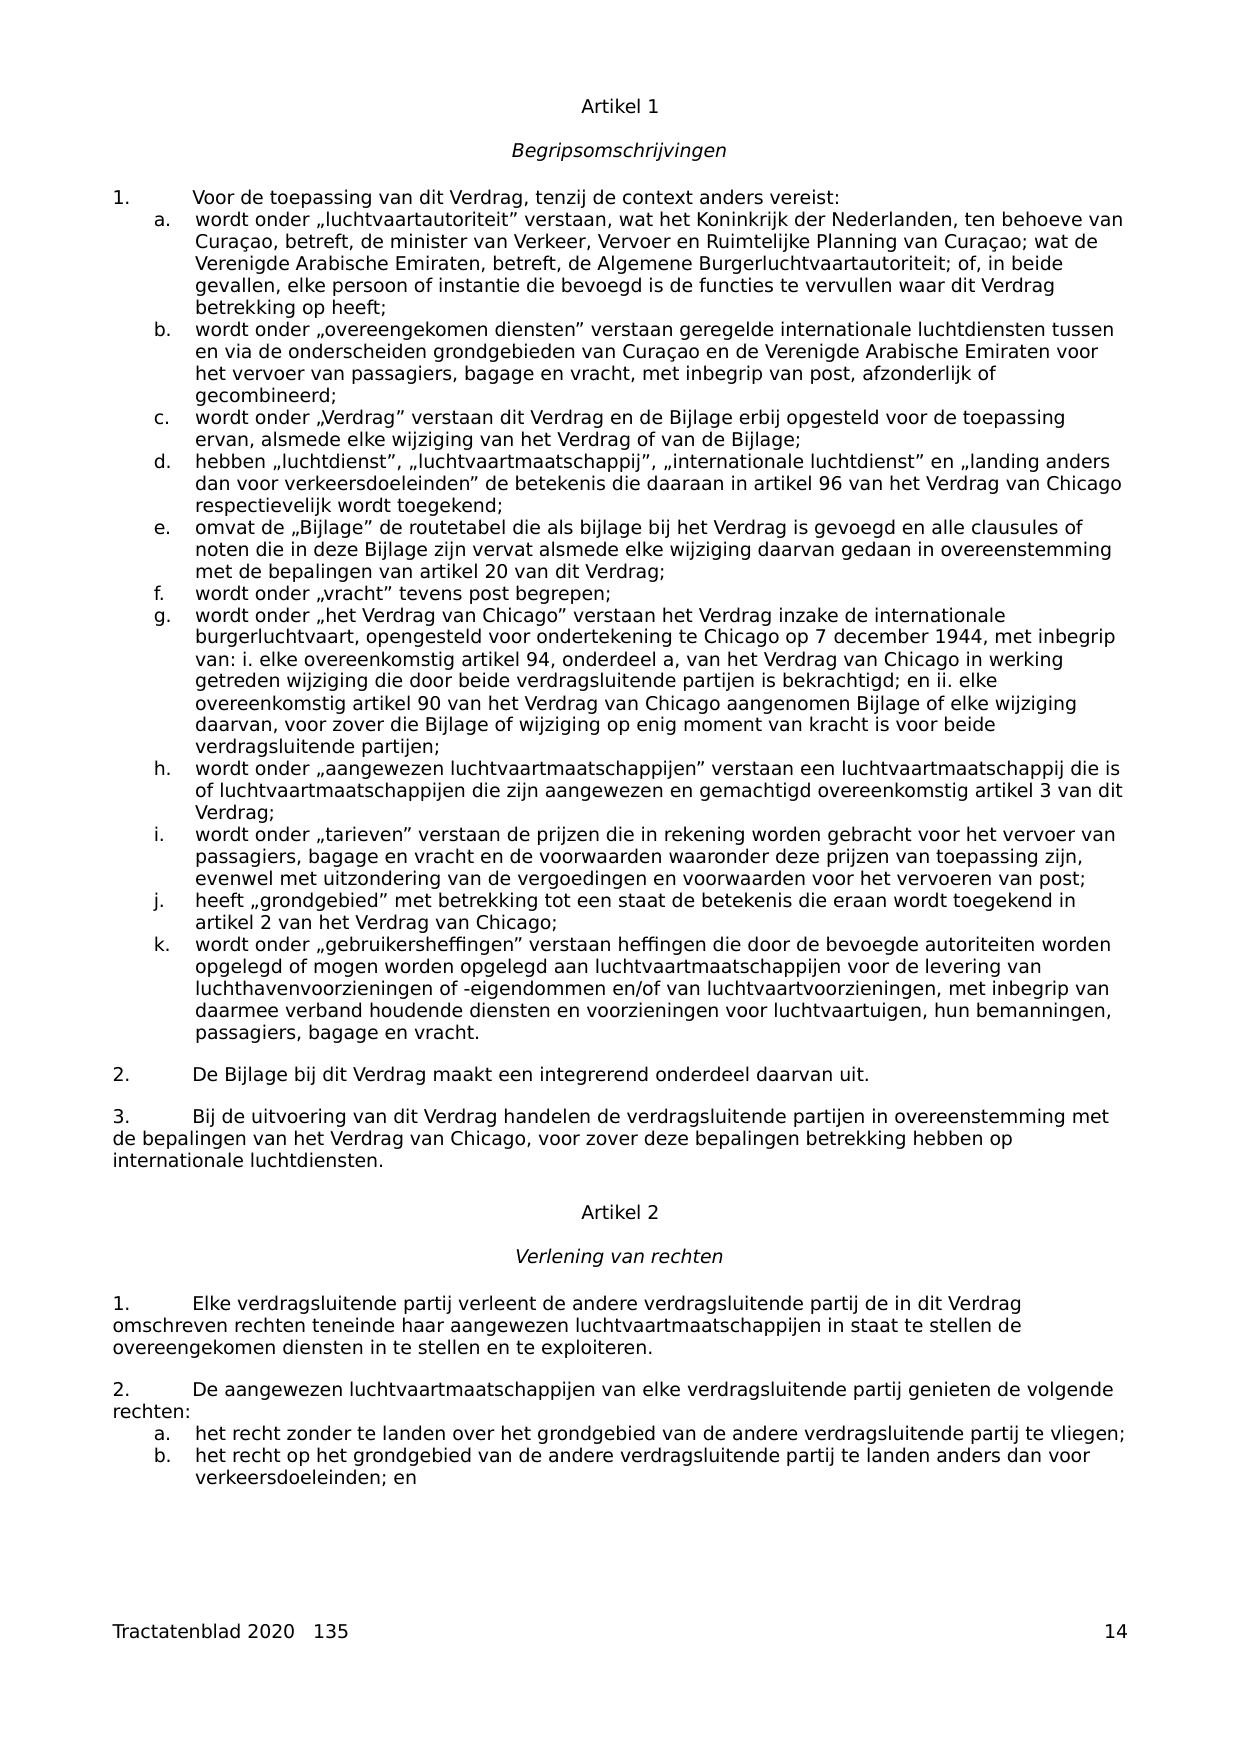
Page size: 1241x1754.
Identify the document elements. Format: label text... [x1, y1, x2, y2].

text e. omvat de „Bijlage” de routetabel die als bijlage bij het Verdrag is gevoegd en alle clausules of noten die in deze Bijlage zijn vervat alsmede elke wijziging daarvan gedaan in overeenstemming met de bepalingen van artikel 20 van dit Verdrag; [153, 517, 1128, 582]
text f. wordt onder „vracht” tevens post begrepen; [153, 582, 1128, 604]
text b. het recht op het grondgebied van de andere verdragsluitende partij te landen anders dan voor verkeersdoeleinden; en [153, 1445, 1128, 1489]
text k. wordt onder „gebruikersheffingen” verstaan heffingen die door de bevoegde autoriteiten worden opgelegd of mogen worden opgelegd aan luchtvaartmaatschappijen voor de levering van luchthavenvoorzieningen of -eigendommen en/of van luchtvaartvoorzieningen, met inbegrip van daarmee verband houdende diensten en voorzieningen voor luchtvaartuigen, hun bemanningen, passagiers, bagage en vracht. [153, 934, 1128, 1044]
subtitle Artikel 1 Begripsomschrijvingen [112, 96, 1128, 162]
text a. het recht zonder te landen over het grondgebied van de andere verdragsluitende partij te vliegen; [153, 1423, 1128, 1445]
subtitle Artikel 2 Verlening van rechten [112, 1202, 1128, 1268]
text 2. De Bijlage bij dit Verdrag maakt een integrerend onderdeel daarvan uit. [112, 1064, 1128, 1086]
text 1. Elke verdragsluitende partij verleent de andere verdragsluitende partij de in dit Verdrag omschreven rechten teneinde haar aangewezen luchtvaartmaatschappijen in staat te stellen de overeengekomen diensten in te stellen en te exploiteren. [112, 1293, 1128, 1359]
text g. wordt onder „het Verdrag van Chicago” verstaan het Verdrag inzake de internationale burgerluchtvaart, opengesteld voor ondertekening te Chicago op 7 december 1944, met inbegrip van: i. elke overeenkomstig artikel 94, onderdeel a, van het Verdrag van Chicago in werking getreden wijziging die door beide verdragsluitende partijen is bekrachtigd; en ii. elke overeenkomstig artikel 90 van het Verdrag van Chicago aangenomen Bijlage of elke wijziging daarvan, voor zover die Bijlage of wijziging op enig moment van kracht is voor beide verdragsluitende partijen; [153, 604, 1128, 758]
text b. wordt onder „overeengekomen diensten” verstaan geregelde internationale luchtdiensten tussen en via de onderscheiden grondgebieden van Curaçao en de Verenigde Arabische Emiraten voor het vervoer van passagiers, bagage en vracht, met inbegrip van post, afzonderlijk of gecombineerd; [153, 319, 1128, 407]
text c. wordt onder „Verdrag” verstaan dit Verdrag en de Bijlage erbij opgesteld voor de toepassing ervan, alsmede elke wijziging van het Verdrag of van de Bijlage; [153, 407, 1128, 451]
text a. wordt onder „luchtvaartautoriteit” verstaan, wat het Koninkrijk der Nederlanden, ten behoeve van Curaçao, betreft, de minister van Verkeer, Vervoer en Ruimtelijke Planning van Curaçao; wat de Verenigde Arabische Emiraten, betreft, de Algemene Burgerluchtvaartautoriteit; of, in beide gevallen, elke persoon of instantie die bevoegd is de functies te vervullen waar dit Verdrag betrekking op heeft; [153, 209, 1128, 319]
text 3. Bij de uitvoering van dit Verdrag handelen de verdragsluitende partijen in overeenstemming met de bepalingen van het Verdrag van Chicago, voor zover deze bepalingen betrekking hebben op internationale luchtdiensten. [112, 1106, 1128, 1172]
text 2. De aangewezen luchtvaartmaatschappijen van elke verdragsluitende partij genieten de volgende rechten: [112, 1379, 1128, 1423]
text j. heeft „grondgebied” met betrekking tot een staat de betekenis die eraan wordt toegekend in artikel 2 van het Verdrag van Chicago; [153, 890, 1128, 934]
text d. hebben „luchtdienst”, „luchtvaartmaatschappij”, „internationale luchtdienst” en „landing anders dan voor verkeersdoeleinden” de betekenis die daaraan in artikel 96 van het Verdrag van Chicago respectievelijk wordt toegekend; [153, 451, 1128, 517]
text i. wordt onder „tarieven” verstaan de prijzen die in rekening worden gebracht voor het vervoer van passagiers, bagage en vracht en de voorwaarden waaronder deze prijzen van toepassing zijn, evenwel met uitzondering van de vergoedingen en voorwaarden voor het vervoeren van post; [153, 824, 1128, 890]
text 1. Voor de toepassing van dit Verdrag, tenzij de context anders vereist: [112, 187, 1128, 209]
text h. wordt onder „aangewezen luchtvaartmaatschappijen” verstaan een luchtvaartmaatschappij die is of luchtvaartmaatschappijen die zijn aangewezen en gemachtigd overeenkomstig artikel 3 van dit Verdrag; [153, 758, 1128, 824]
